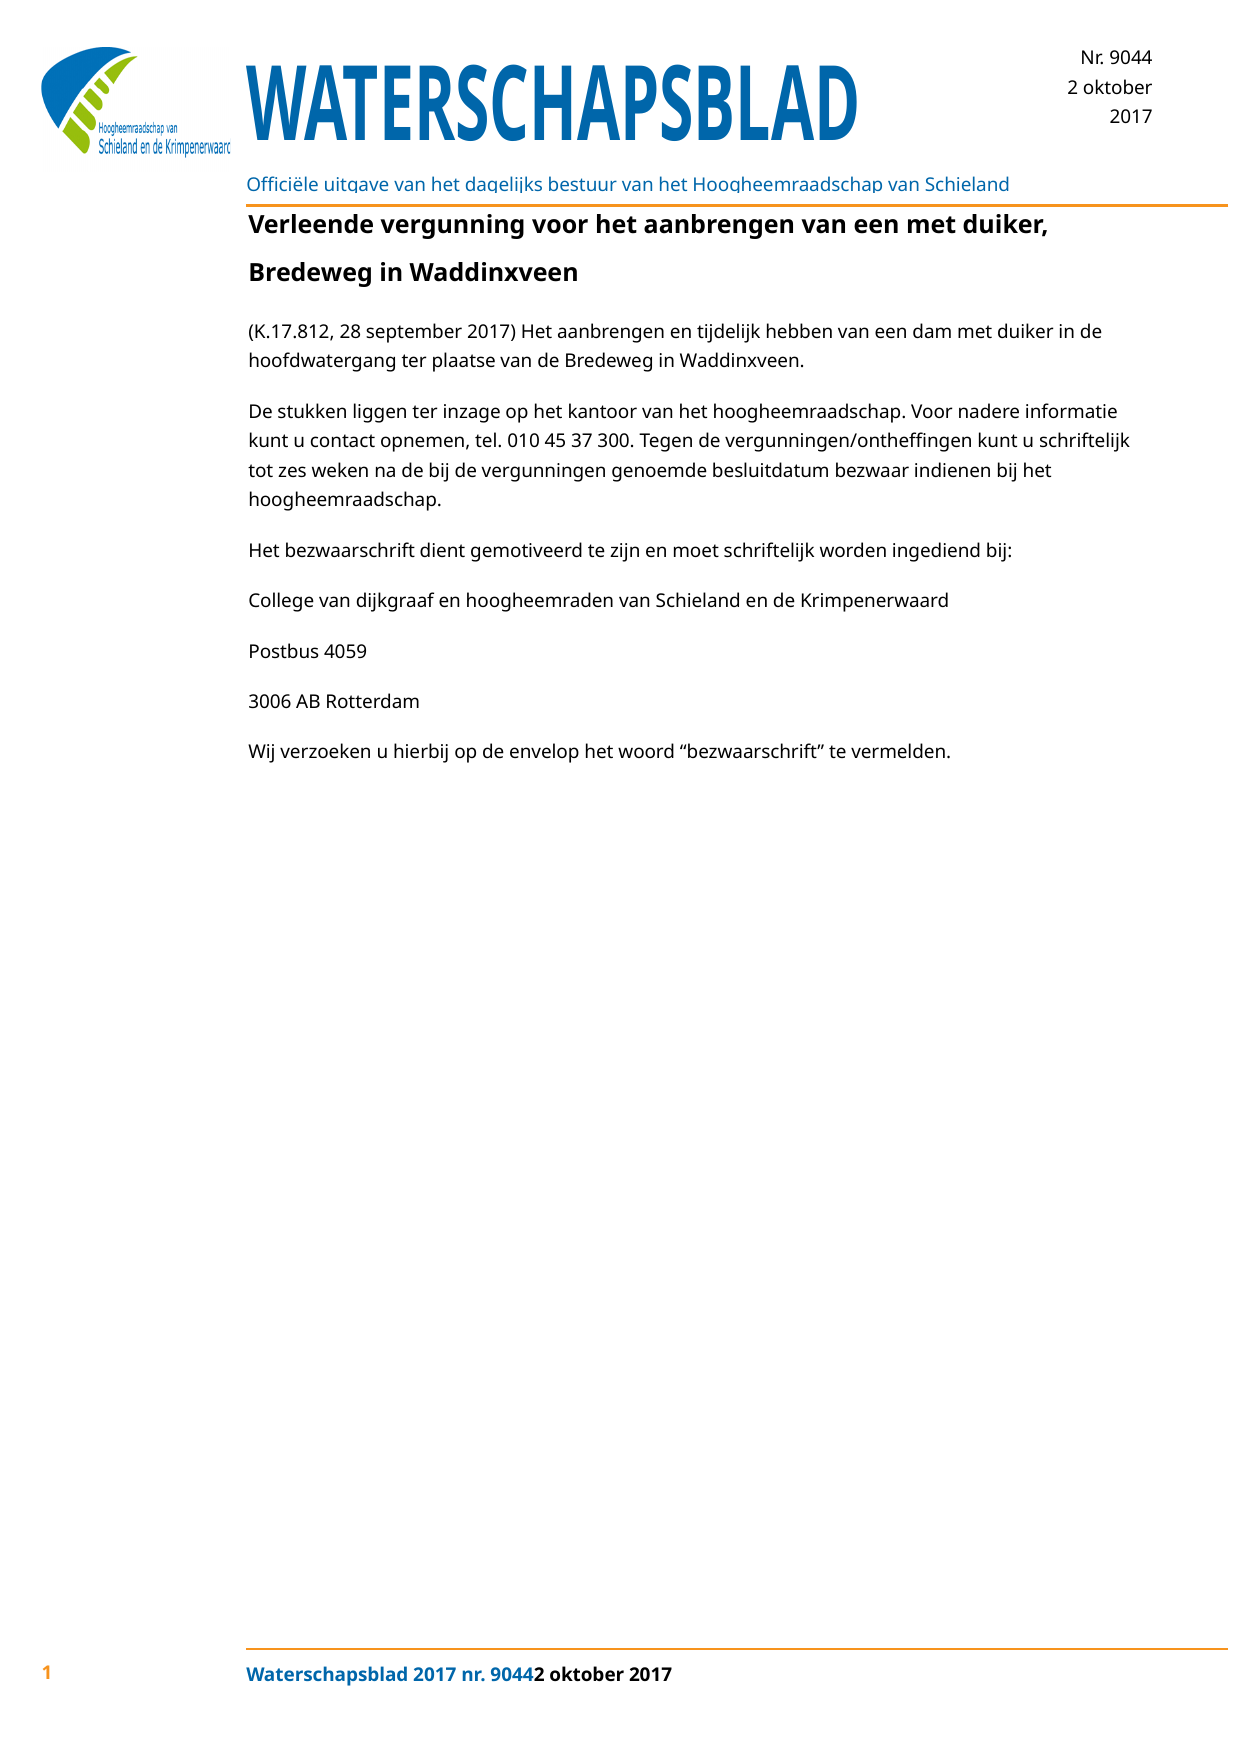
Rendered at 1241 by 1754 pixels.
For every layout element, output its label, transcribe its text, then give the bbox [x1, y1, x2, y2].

text Het bezwaarschrift dient gemotiveerd te zijn en moet schriftelijk worden ingediend bij: [248, 537, 1152, 563]
text De stukken liggen ter inzage op het kantoor van het hoogheemraadschap. Voor nadere informatie kunt u contact opnemen, tel. 010 45 37 300. Tegen de vergunningen/ontheffingen kunt u schriftelijk tot zes weken na de bij de vergunningen genoemde besluitdatum bezwaar indienen bij het hoogheemraadschap. [248, 398, 1152, 512]
text College van dijkgraaf en hoogheemraden van Schieland en de Krimpenerwaard [248, 587, 1152, 613]
text Verleende vergunning voor het aanbrengen van een met duiker, Bredeweg in Waddinxveen [248, 207, 1152, 288]
text 3006 AB Rotterdam [248, 688, 1152, 714]
text Postbus 4059 [248, 638, 1152, 664]
text Wij verzoeken u hierbij op de envelop het woord “bezwaarschrift” te vermelden. [248, 739, 1152, 764]
text (K.17.812, 28 september 2017) Het aanbrengen en tijdelijk hebben van een dam met duiker in de hoofdwatergang ter plaatse van de Bredeweg in Waddinxveen. [248, 318, 1152, 373]
picture [41, 47, 231, 172]
